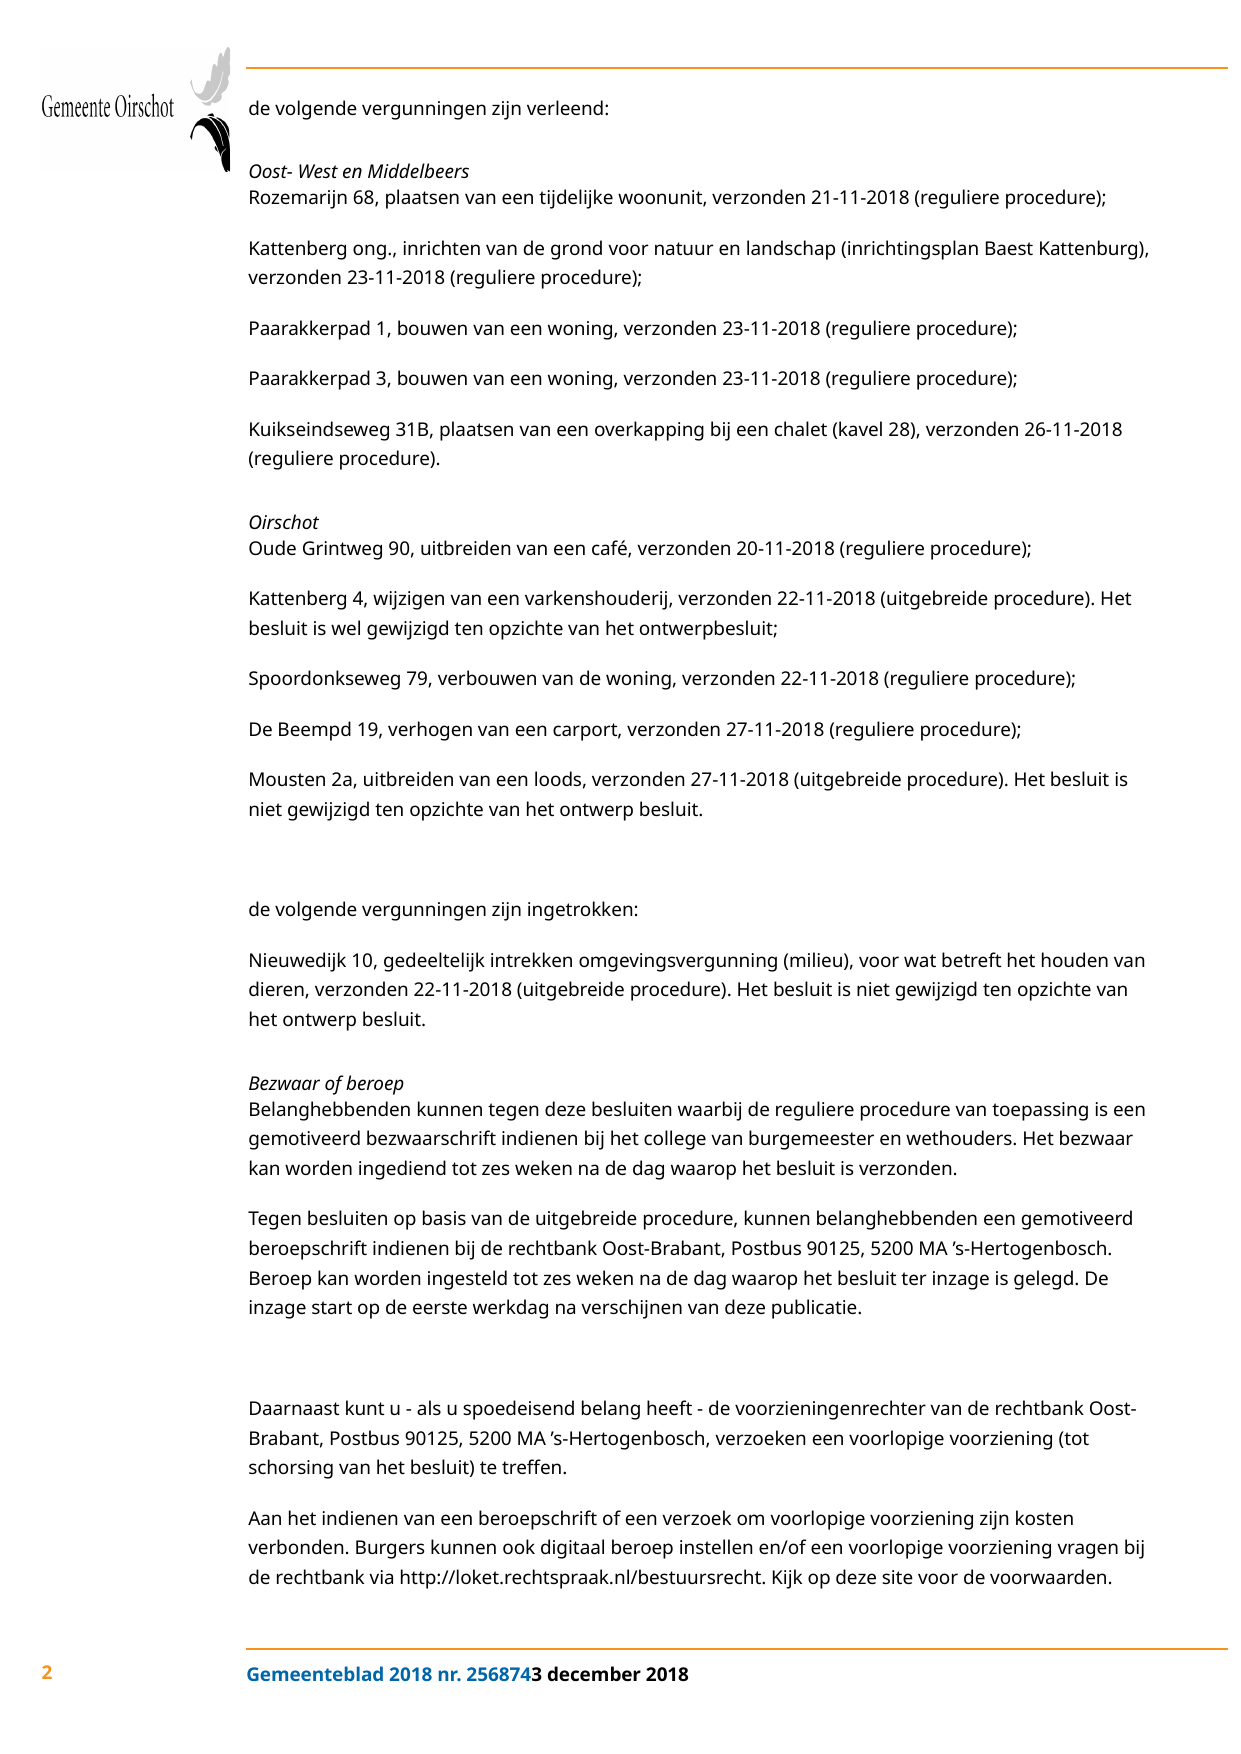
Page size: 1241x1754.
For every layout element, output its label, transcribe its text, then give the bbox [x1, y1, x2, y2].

text Tegen besluiten op basis van de uitgebreide procedure, kunnen belanghebbenden een gemotiveerd beroepschrift indienen bij de rechtbank Oost-Brabant, Postbus 90125, 5200 MA ’s-Hertogenbosch. Beroep kan worden ingesteld tot zes weken na de dag waarop het besluit ter inzage is gelegd. De inzage start op de eerste werkdag na verschijnen van deze publicatie. [248, 1206, 1152, 1320]
text Bezwaar of beroep [248, 1070, 1152, 1096]
text Nieuwedijk 10, gedeeltelijk intrekken omgevingsvergunning (milieu), voor wat betreft het houden van dieren, verzonden 22-11-2018 (uitgebreide procedure). Het besluit is niet gewijzigd ten opzichte van het ontwerp besluit. [248, 947, 1152, 1032]
text Aan het indienen van een beroepschrift of een verzoek om voorlopige voorziening zijn kosten verbonden. Burgers kunnen ook digitaal beroep instellen en/of een voorlopige voorziening vragen bij de rechtbank via http://loket.rechtspraak.nl/bestuursrecht. Kijk op deze site voor de voorwaarden. [248, 1505, 1152, 1589]
text Kattenberg ong., inrichten van de grond voor natuur en landschap (inrichtingsplan Baest Kattenburg), verzonden 23-11-2018 (reguliere procedure); [248, 235, 1152, 290]
picture [41, 47, 231, 172]
text Oirschot [248, 509, 1152, 535]
text De Beempd 19, verhogen van een carport, verzonden 27-11-2018 (reguliere procedure); [248, 716, 1152, 742]
text de volgende vergunningen zijn ingetrokken: [248, 897, 1152, 922]
text de volgende vergunningen zijn verleend: [248, 95, 1152, 121]
text Kuikseindseweg 31B, plaatsen van een overkapping bij een chalet (kavel 28), verzonden 26-11-2018 (reguliere procedure). [248, 416, 1152, 471]
text Rozemarijn 68, plaatsen van een tijdelijke woonunit, verzonden 21-11-2018 (reguliere procedure); [248, 184, 1152, 210]
text Spoordonkseweg 79, verbouwen van de woning, verzonden 22-11-2018 (reguliere procedure); [248, 665, 1152, 691]
text Kattenberg 4, wijzigen van een varkenshouderij, verzonden 22-11-2018 (uitgebreide procedure). Het besluit is wel gewijzigd ten opzichte van het ontwerpbesluit; [248, 585, 1152, 641]
text Oost- West en Middelbeers [248, 159, 1152, 184]
text Oude Grintweg 90, uitbreiden van een café, verzonden 20-11-2018 (reguliere procedure); [248, 535, 1152, 561]
text Paarakkerpad 1, bouwen van een woning, verzonden 23-11-2018 (reguliere procedure); [248, 315, 1152, 341]
text Belanghebbenden kunnen tegen deze besluiten waarbij de reguliere procedure van toepassing is een gemotiveerd bezwaarschrift indienen bij het college van burgemeester en wethouders. Het bezwaar kan worden ingediend tot zes weken na de dag waarop het besluit is verzonden. [248, 1096, 1152, 1181]
text Daarnaast kunt u - als u spoedeisend belang heeft - de voorzieningenrechter van de rechtbank Oost-Brabant, Postbus 90125, 5200 MA ’s-Hertogenbosch, verzoeken een voorlopige voorziening (tot schorsing van het besluit) te treffen. [248, 1395, 1152, 1480]
text Mousten 2a, uitbreiden van een loods, verzonden 27-11-2018 (uitgebreide procedure). Het besluit is niet gewijzigd ten opzichte van het ontwerp besluit. [248, 766, 1152, 822]
text Paarakkerpad 3, bouwen van een woning, verzonden 23-11-2018 (reguliere procedure); [248, 365, 1152, 391]
